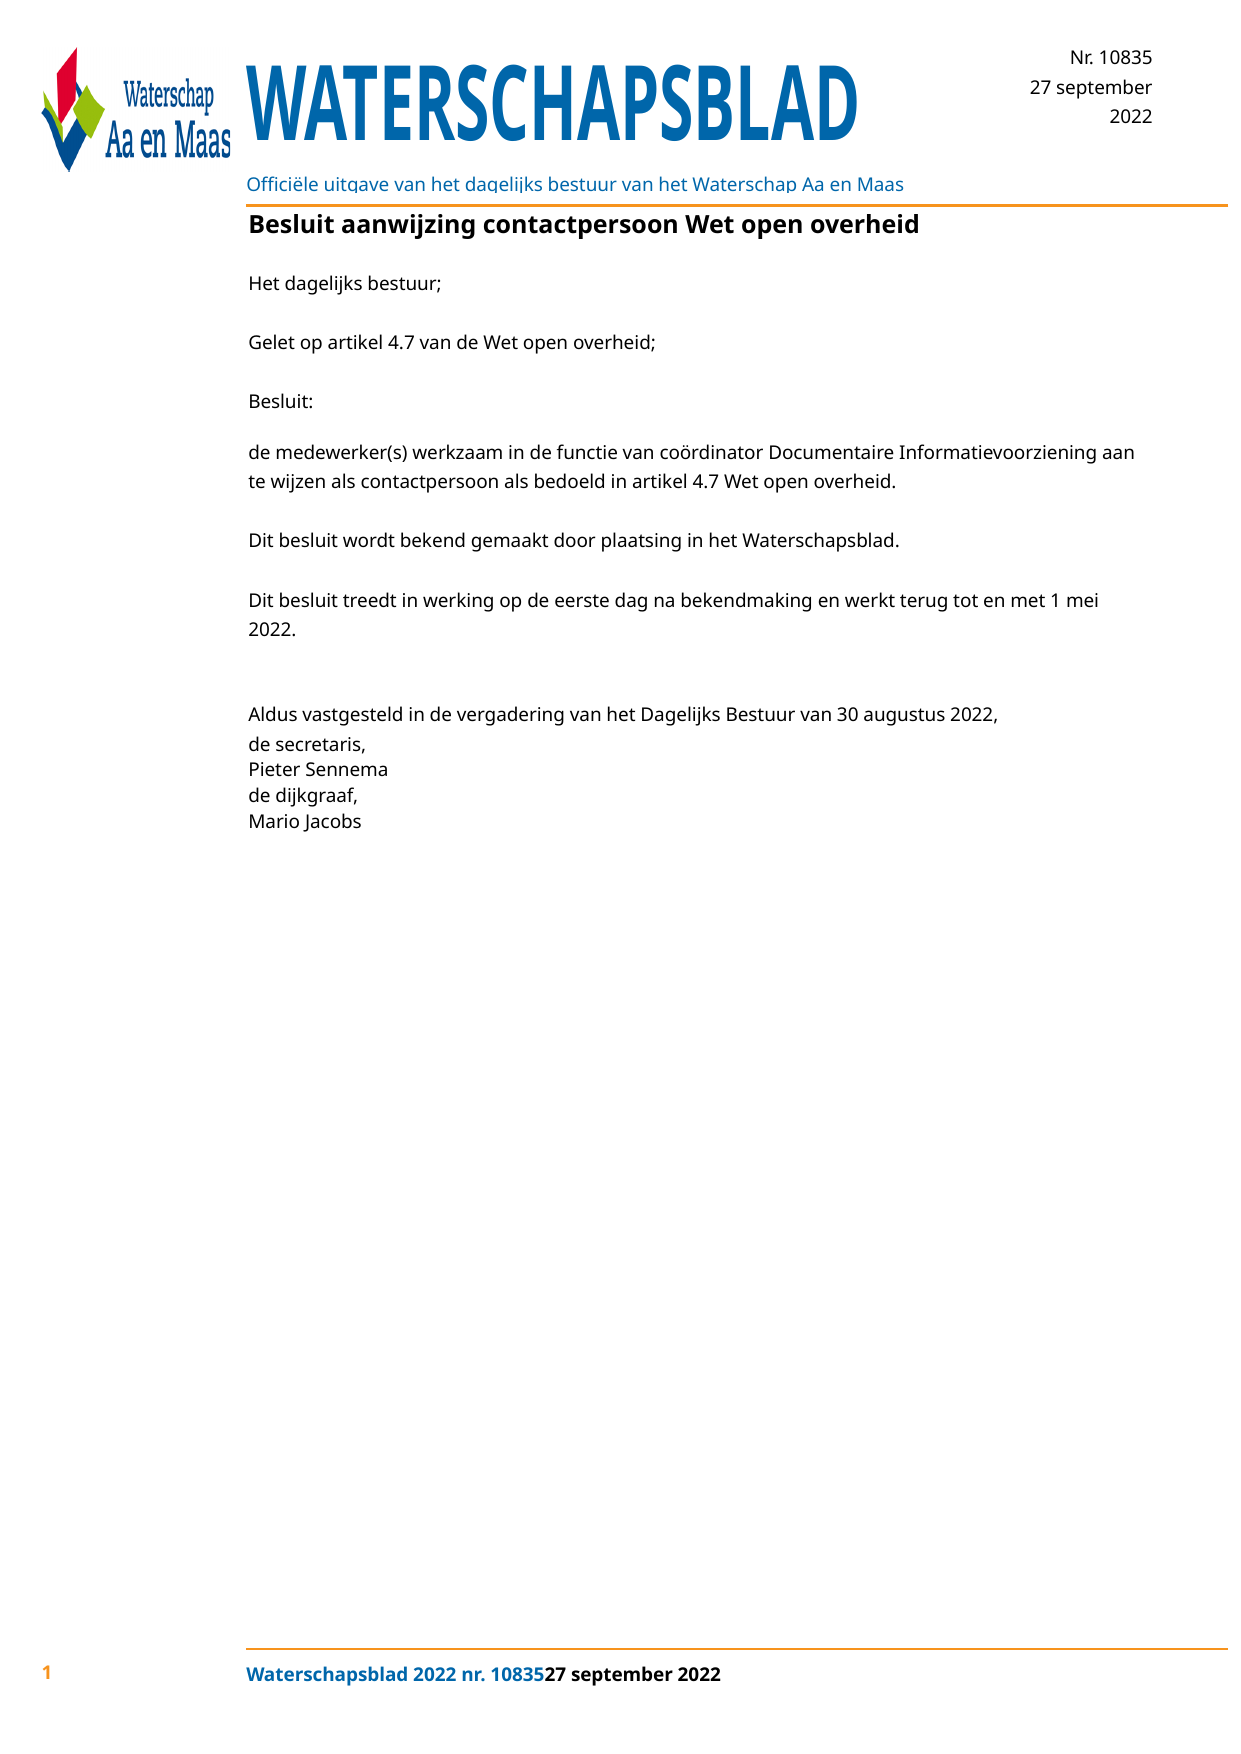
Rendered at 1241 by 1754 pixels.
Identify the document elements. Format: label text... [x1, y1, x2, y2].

text Mario Jacobs [248, 808, 1152, 834]
text de secretaris, [248, 731, 1152, 757]
text Dit besluit treedt in werking op de eerste dag na bekendmaking en werkt terug tot en met 1 mei 2022. [248, 587, 1152, 642]
text Gelet op artikel 4.7 van de Wet open overheid; [248, 329, 1152, 355]
text de medewerker(s) werkzaam in de functie van coördinator Documentaire Informatievoorziening aan te wijzen als contactpersoon als bedoeld in artikel 4.7 Wet open overheid. [248, 439, 1152, 494]
text Dit besluit wordt bekend gemaakt door plaatsing in het Waterschapsblad. [248, 528, 1152, 553]
text Besluit aanwijzing contactpersoon Wet open overheid [248, 207, 1152, 241]
picture [41, 47, 231, 172]
text Het dagelijks bestuur; [248, 270, 1152, 296]
text de dijkgraaf, [248, 782, 1152, 808]
text Aldus vastgesteld in de vergadering van het Dagelijks Bestuur van 30 augustus 2022, [248, 701, 1152, 727]
text Pieter Sennema [248, 757, 1152, 782]
text Besluit: [248, 389, 1152, 414]
